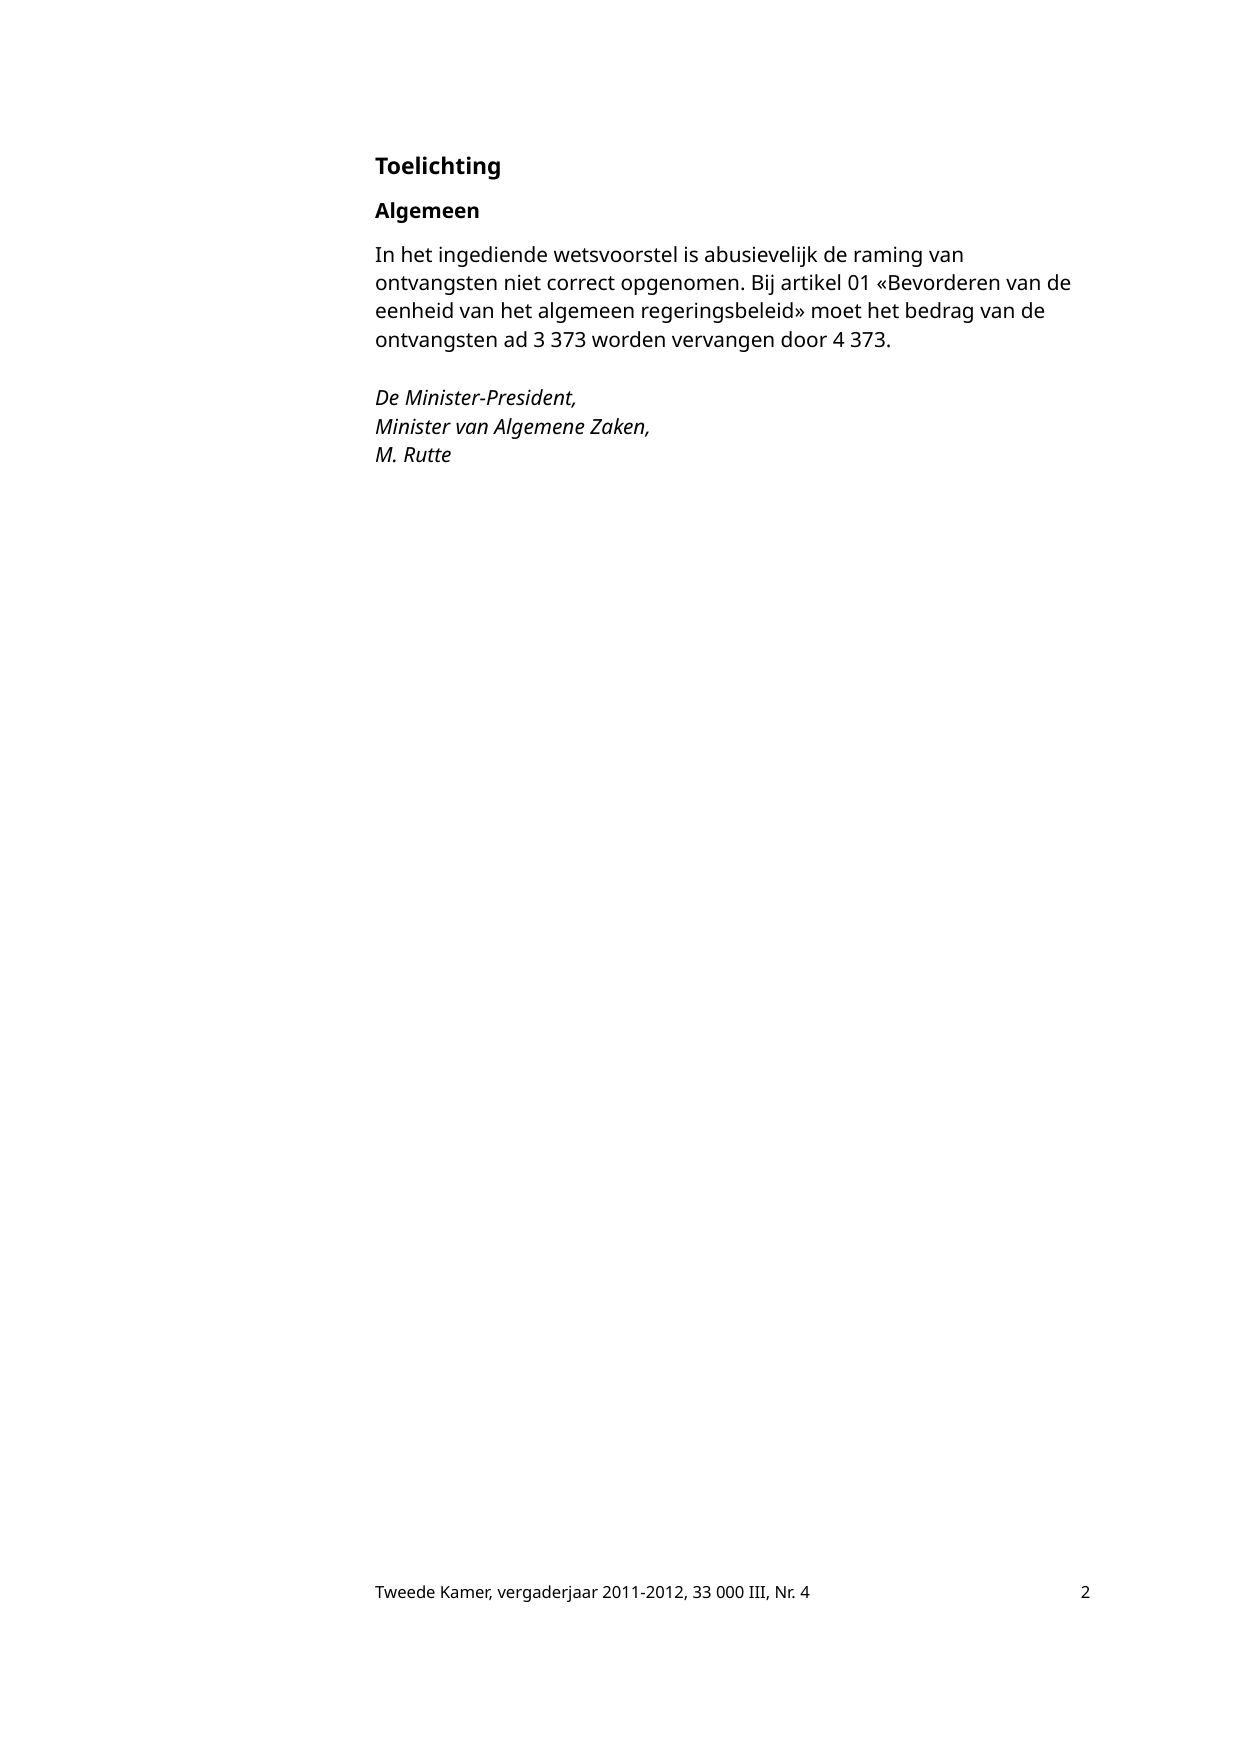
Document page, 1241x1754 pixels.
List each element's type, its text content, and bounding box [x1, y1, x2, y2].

subtitle Toelichting [375, 150, 1090, 181]
text De Minister-President, [375, 383, 1090, 412]
text Minister van Algemene Zaken, [375, 412, 1090, 440]
text M. Rutte [375, 440, 1090, 469]
text Algemeen [375, 196, 1090, 225]
text In het ingediende wetsvoorstel is abusievelijk de raming van ontvangsten niet correct opgenomen. Bij artikel 01 «Bevorderen van de eenheid van het algemeen regeringsbeleid» moet het bedrag van de ontvangsten ad 3 373 worden vervangen door 4 373. [375, 240, 1090, 353]
